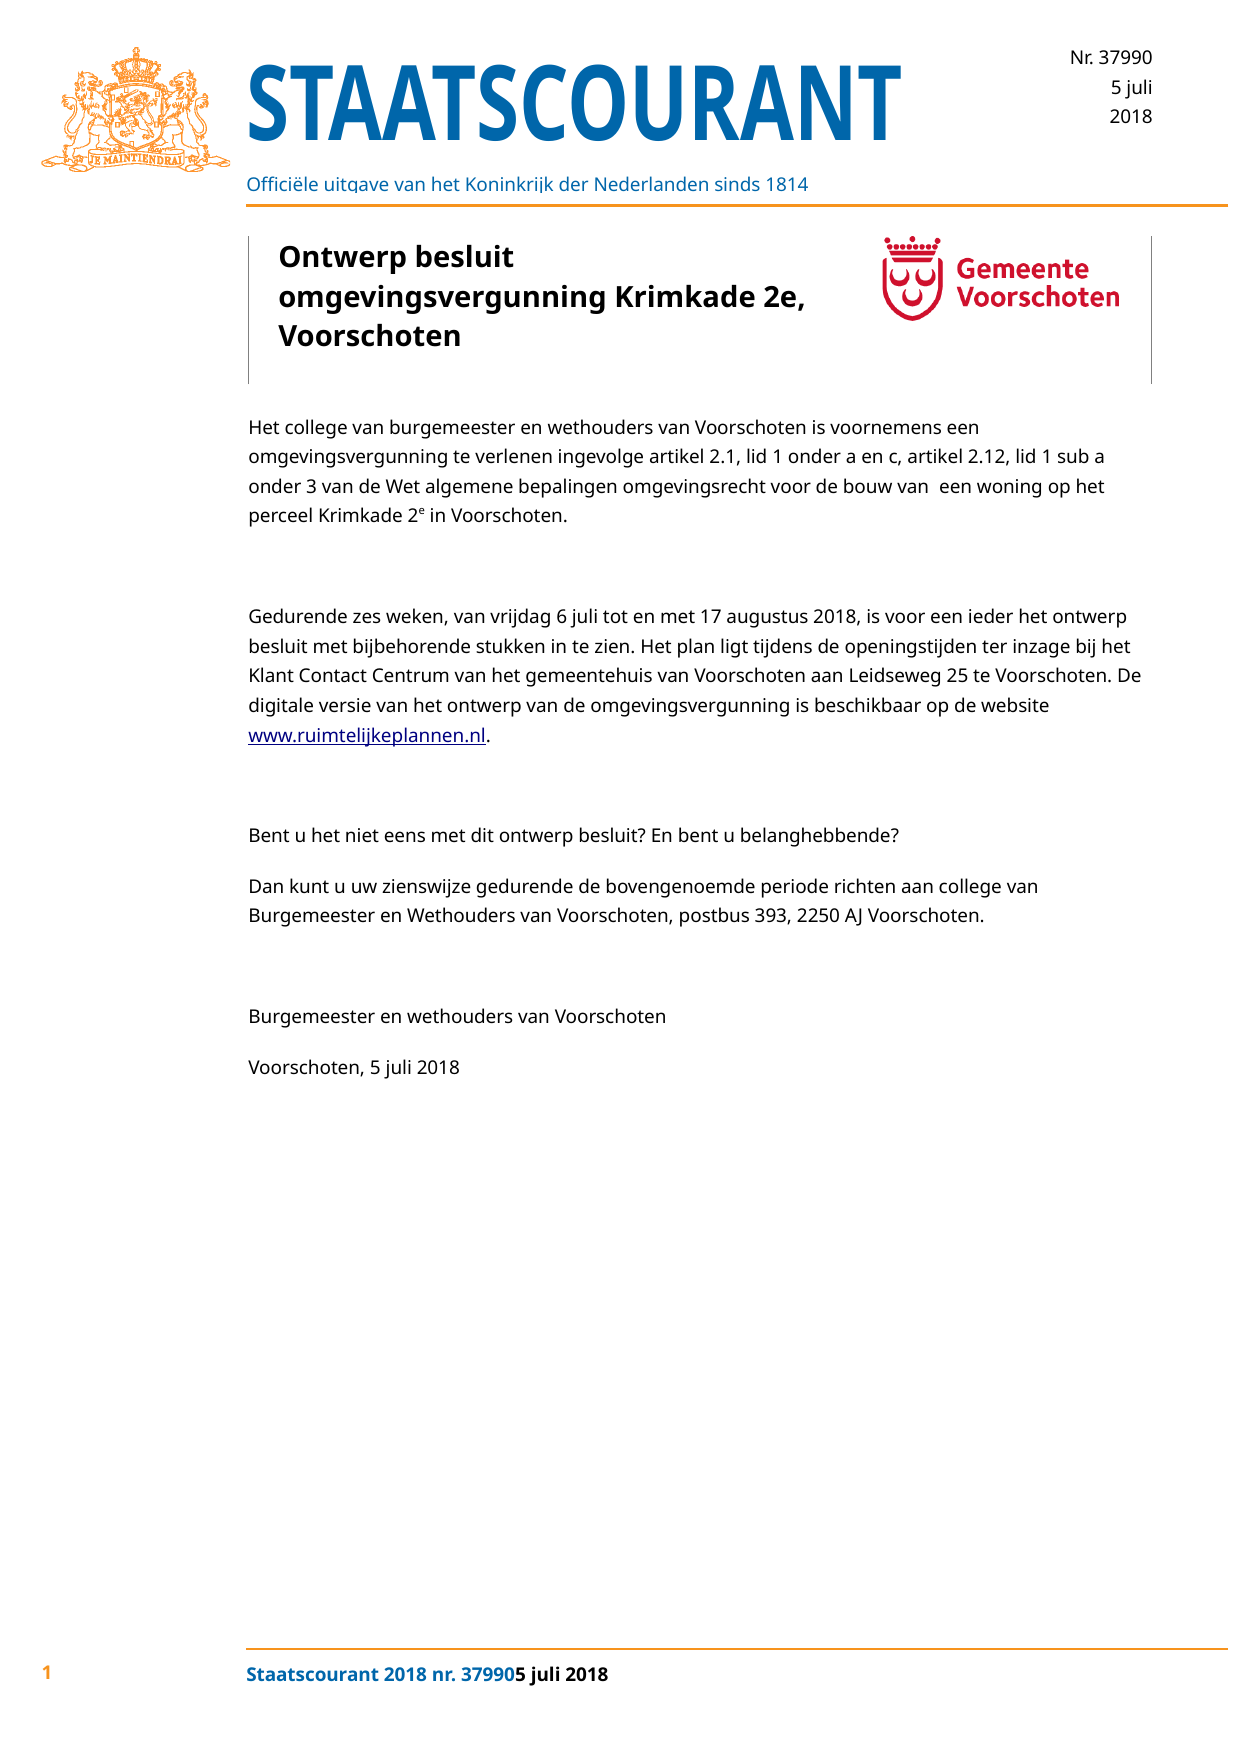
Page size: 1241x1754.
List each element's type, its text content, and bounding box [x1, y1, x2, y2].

text Bent u het niet eens met dit ontwerp besluit? En bent u belanghebbende? [248, 823, 1152, 848]
text Het college van burgemeester en wethouders van Voorschoten is voornemens een omgevingsvergunning te verlenen ingevolge artikel 2.1, lid 1 onder a en c, artikel 2.12, lid 1 sub a onder 3 van de Wet algemene bepalingen omgevingsrecht voor de bouw van een woning op het perceel Krimkade 2e in Voorschoten. [248, 414, 1152, 528]
text Voorschoten, 5 juli 2018 [248, 1054, 1152, 1080]
table_header [850, 236, 1151, 384]
text Gedurende zes weken, van vrijdag 6 juli tot en met 17 augustus 2018, is voor een ieder het ontwerp besluit met bijbehorende stukken in te zien. Het plan ligt tijdens de openingstijden ter inzage bij het Klant Contact Centrum van het gemeentehuis van Voorschoten aan Leidseweg 25 te Voorschoten. De digitale versie van het ontwerp van de omgevingsvergunning is beschikbaar op de website www.ruimtelijkeplannen.nl. [248, 603, 1152, 748]
table_header Ontwerp besluit omgevingsvergunning Krimkade 2e, Voorschoten [249, 236, 850, 384]
text Dan kunt u uw zienswijze gedurende de bovengenoemde periode richten aan college van Burgemeester en Wethouders van Voorschoten, postbus 393, 2250 AJ Voorschoten. [248, 873, 1152, 928]
picture [882, 236, 1119, 321]
picture [41, 47, 231, 172]
text Burgemeester en wethouders van Voorschoten [248, 1003, 1152, 1029]
